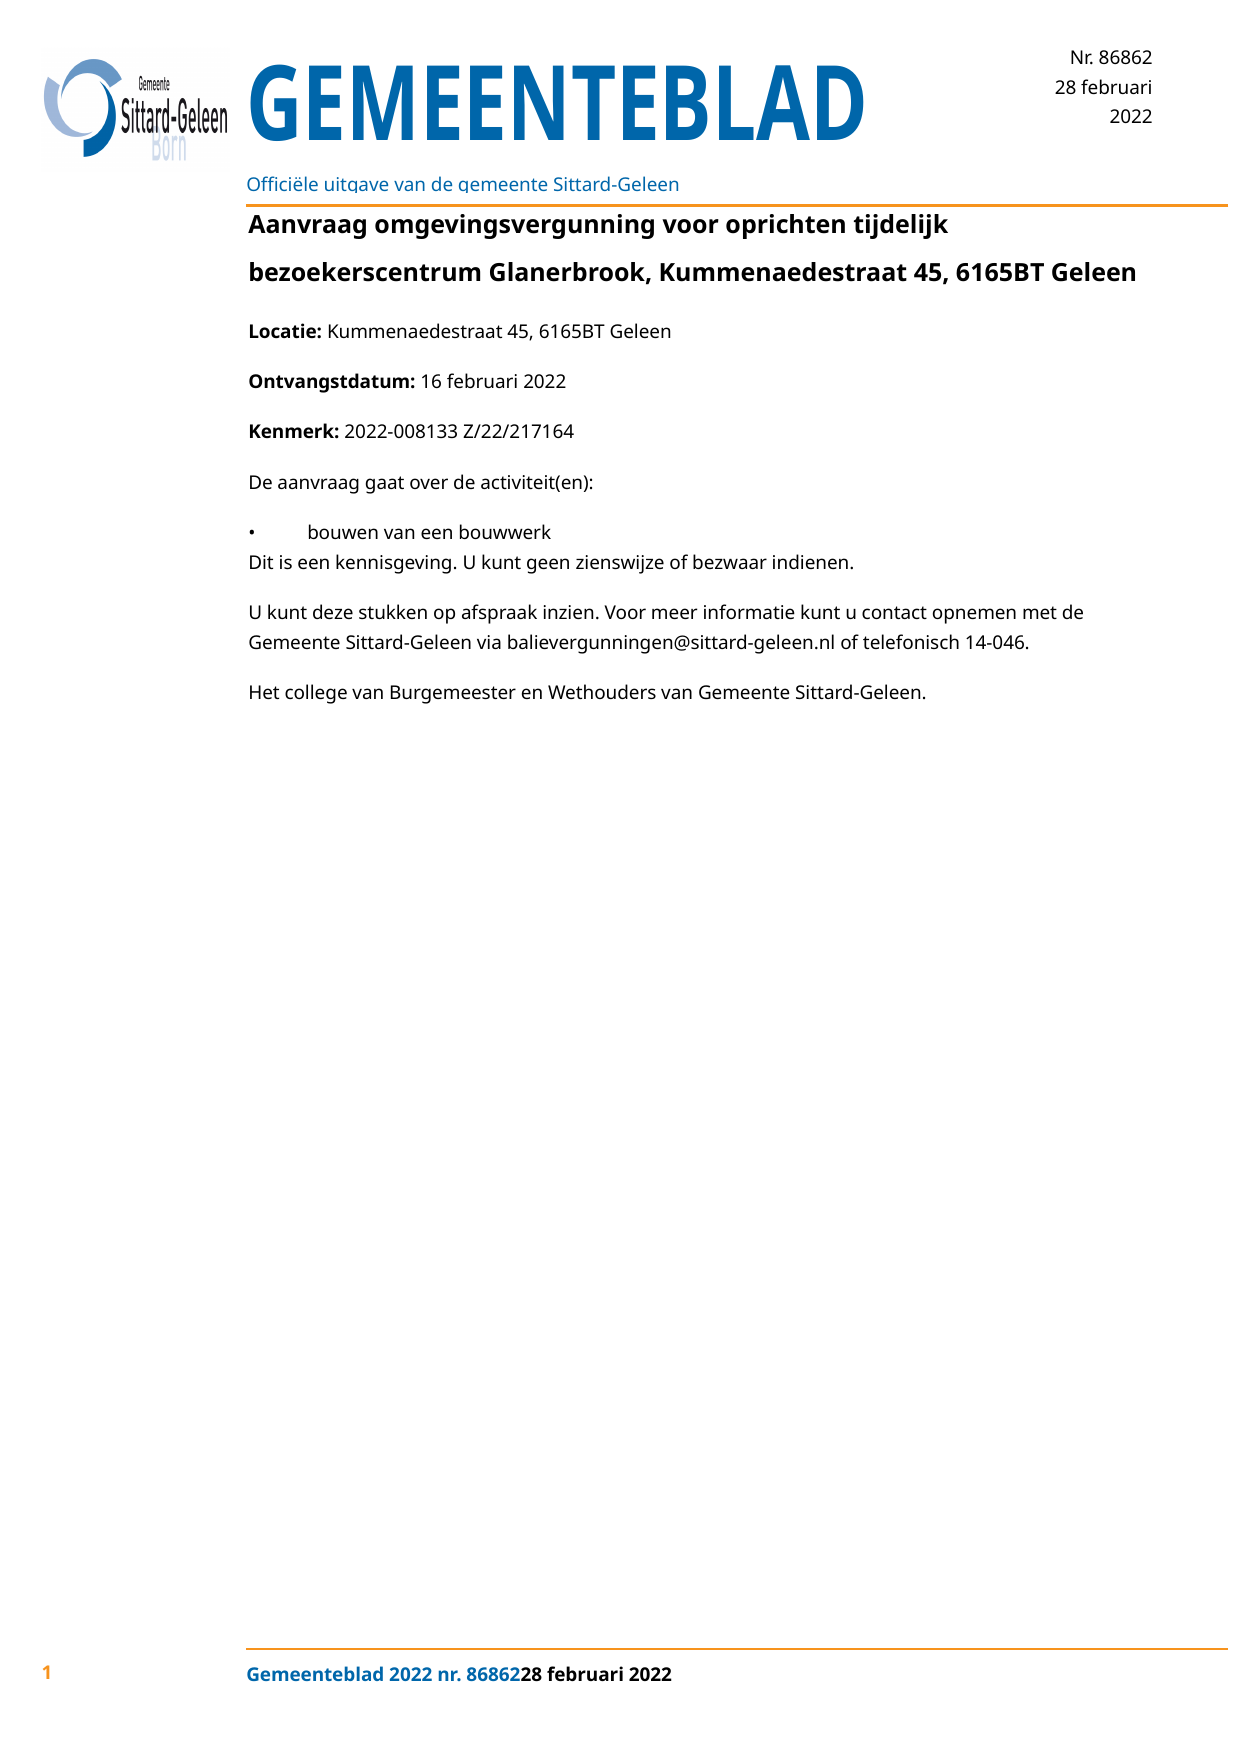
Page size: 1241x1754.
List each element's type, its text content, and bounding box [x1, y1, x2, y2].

text Locatie: Kummenaedestraat 45, 6165BT Geleen [248, 318, 1152, 344]
text Kenmerk: 2022-008133 Z/22/217164 [248, 419, 1152, 444]
text U kunt deze stukken op afspraak inzien. Voor meer informatie kunt u contact opnemen met de Gemeente Sittard-Geleen via balievergunningen@sittard-geleen.nl of telefonisch 14-046. [248, 599, 1152, 655]
text Het college van Burgemeester en Wethouders van Gemeente Sittard-Geleen. [248, 679, 1152, 705]
text Aanvraag omgevingsvergunning voor oprichten tijdelijk bezoekerscentrum Glanerbrook, Kummenaedestraat 45, 6165BT Geleen [248, 207, 1152, 288]
text De aanvraag gaat over de activiteit(en): [248, 469, 1152, 495]
list bouwen van een bouwwerk [248, 519, 1152, 545]
text Dit is een kennisgeving. U kunt geen zienswijze of bezwaar indienen. [248, 549, 1152, 575]
picture [41, 47, 231, 172]
text Ontvangstdatum: 16 februari 2022 [248, 368, 1152, 394]
